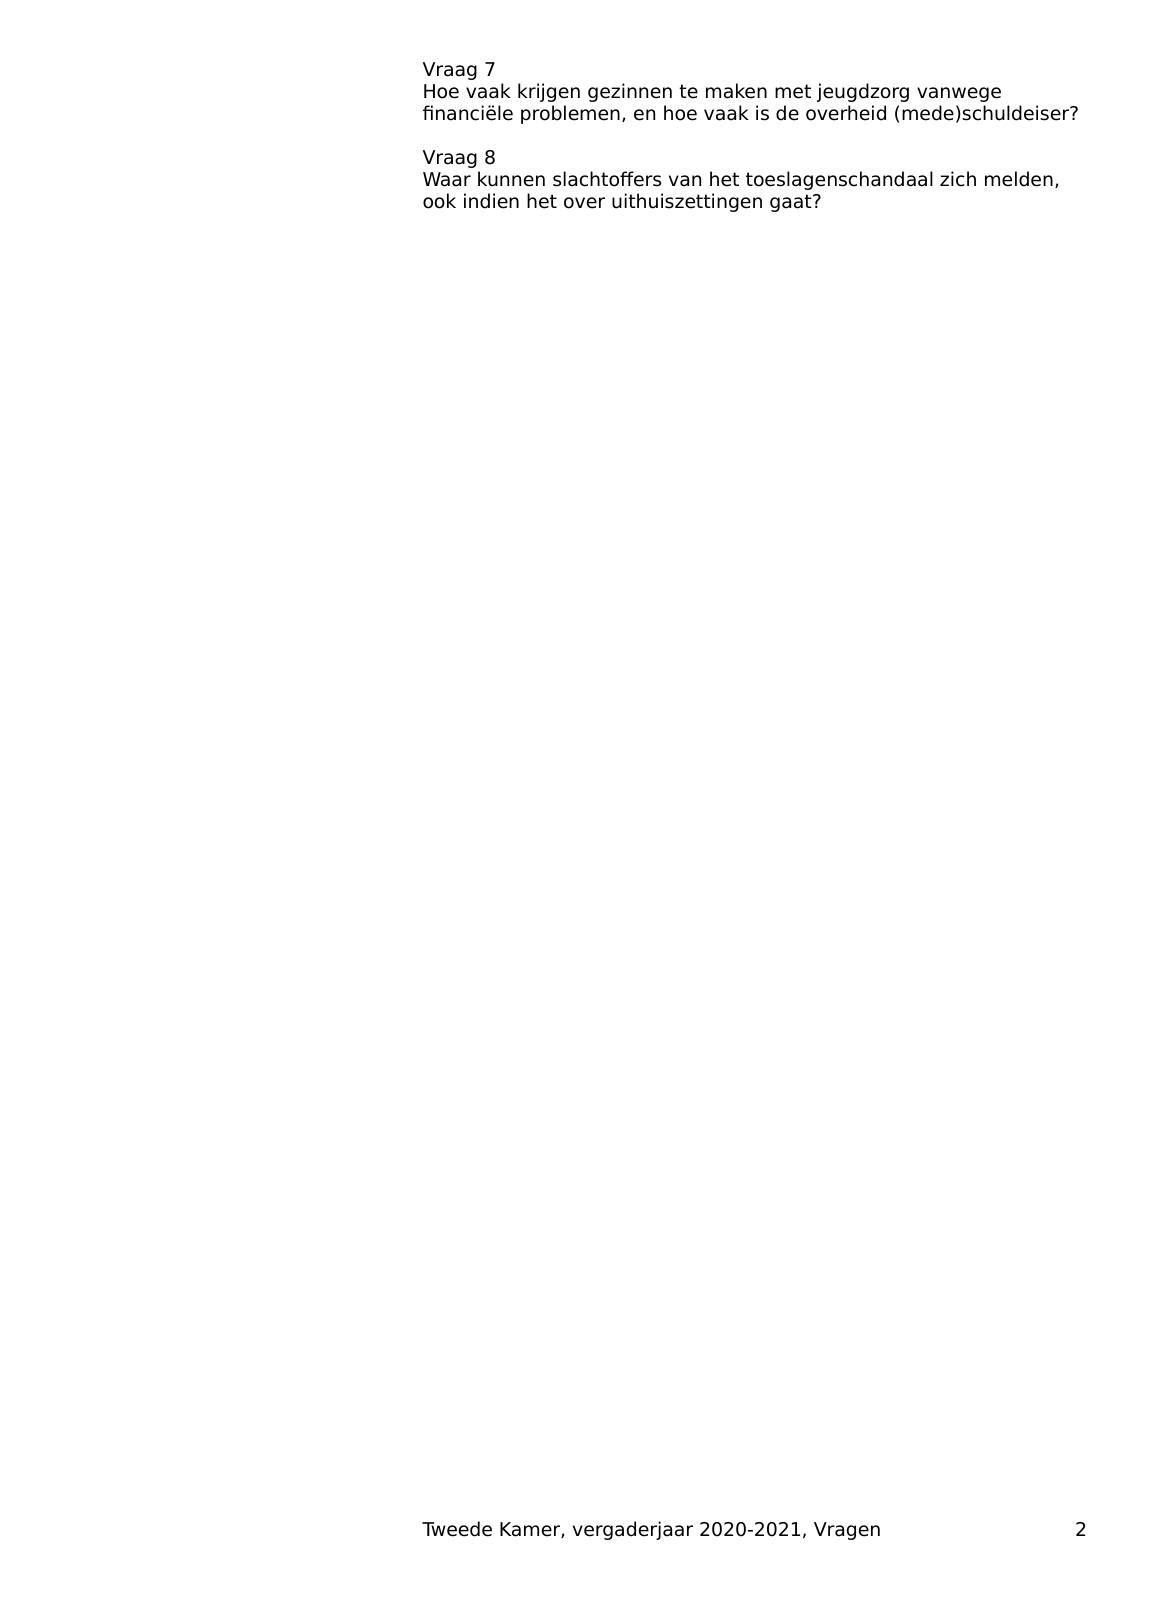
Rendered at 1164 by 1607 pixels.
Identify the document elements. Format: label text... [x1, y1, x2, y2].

text Vraag 7 [422, 59, 1087, 81]
text Waar kunnen slachtoffers van het toeslagenschandaal zich melden, ook indien het over uithuiszettingen gaat? [422, 169, 1087, 213]
text Hoe vaak krijgen gezinnen te maken met jeugdzorg vanwege financiële problemen, en hoe vaak is de overheid (mede)schuldeiser? [422, 81, 1087, 125]
text Vraag 8 [422, 147, 1087, 169]
